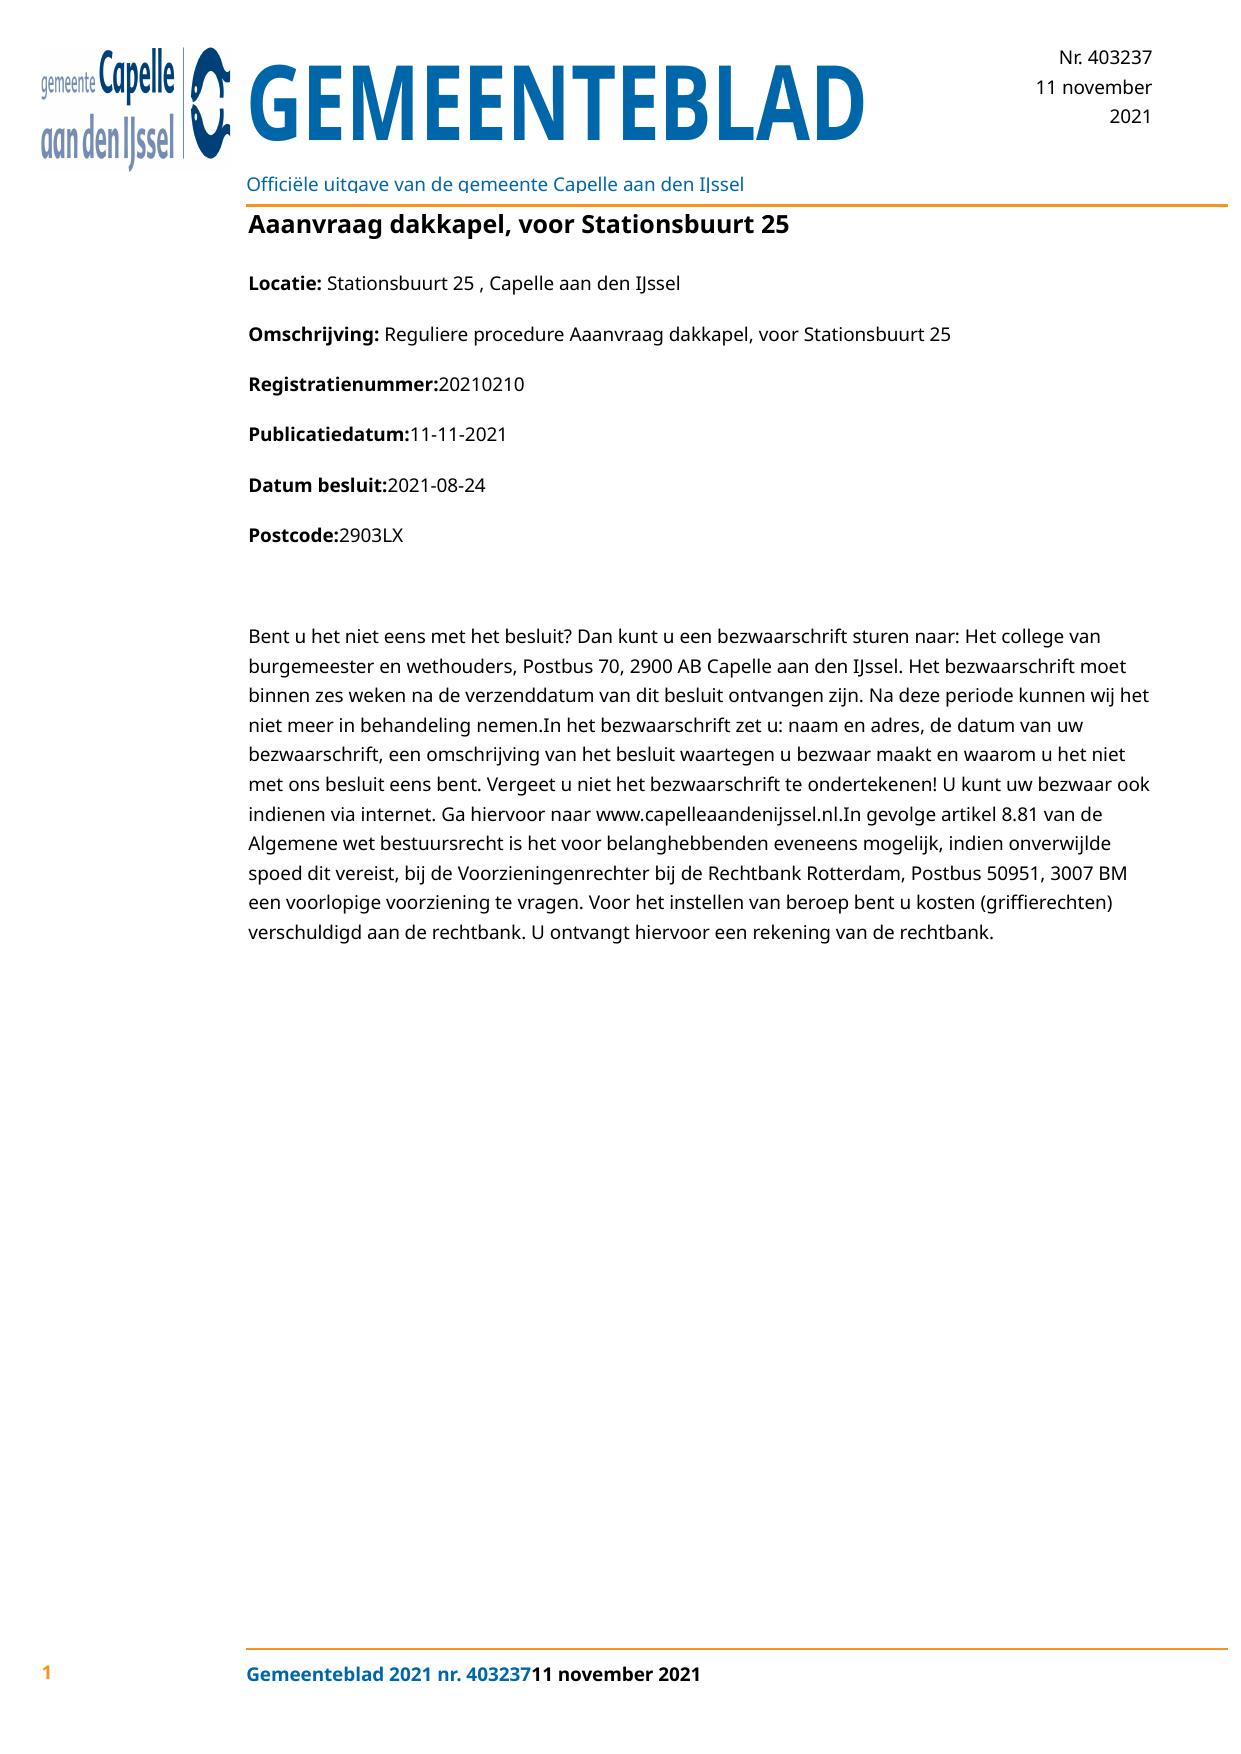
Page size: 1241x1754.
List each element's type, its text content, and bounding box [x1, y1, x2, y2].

text Publicatiedatum:11-11-2021 [248, 422, 1152, 447]
text Bent u het niet eens met het besluit? Dan kunt u een bezwaarschrift sturen naar: Het college van burgemeester en wethouders, Postbus 70, 2900 AB Capelle aan den IJssel. Het bezwaarschrift moet binnen zes weken na de verzenddatum van dit besluit ontvangen zijn. Na deze periode kunnen wij het niet meer in behandeling nemen.In het bezwaarschrift zet u: naam en adres, de datum van uw bezwaarschrift, een omschrijving van het besluit waartegen u bezwaar maakt en waarom u het niet met ons besluit eens bent. Vergeet u niet het bezwaarschrift te ondertekenen! U kunt uw bezwaar ook indienen via internet. Ga hiervoor naar www.capelleaandenijssel.nl.In gevolge artikel 8.81 van de Algemene wet bestuursrecht is het voor belanghebbenden eveneens mogelijk, indien onverwijlde spoed dit vereist, bij de Voorzieningenrechter bij de Rechtbank Rotterdam, Postbus 50951, 3007 BM een voorlopige voorziening te vragen. Voor het instellen van beroep bent u kosten (griffierechten) verschuldigd aan de rechtbank. U ontvangt hiervoor een rekening van de rechtbank. [248, 623, 1152, 945]
text Registratienummer:20210210 [248, 371, 1152, 397]
text Locatie: Stationsbuurt 25 , Capelle aan den IJssel [248, 270, 1152, 296]
text Aaanvraag dakkapel, voor Stationsbuurt 25 [248, 207, 1152, 241]
text Omschrijving: Reguliere procedure Aaanvraag dakkapel, voor Stationsbuurt 25 [248, 321, 1152, 346]
text Postcode:2903LX [248, 522, 1152, 548]
text Datum besluit:2021-08-24 [248, 472, 1152, 498]
picture [41, 47, 231, 172]
